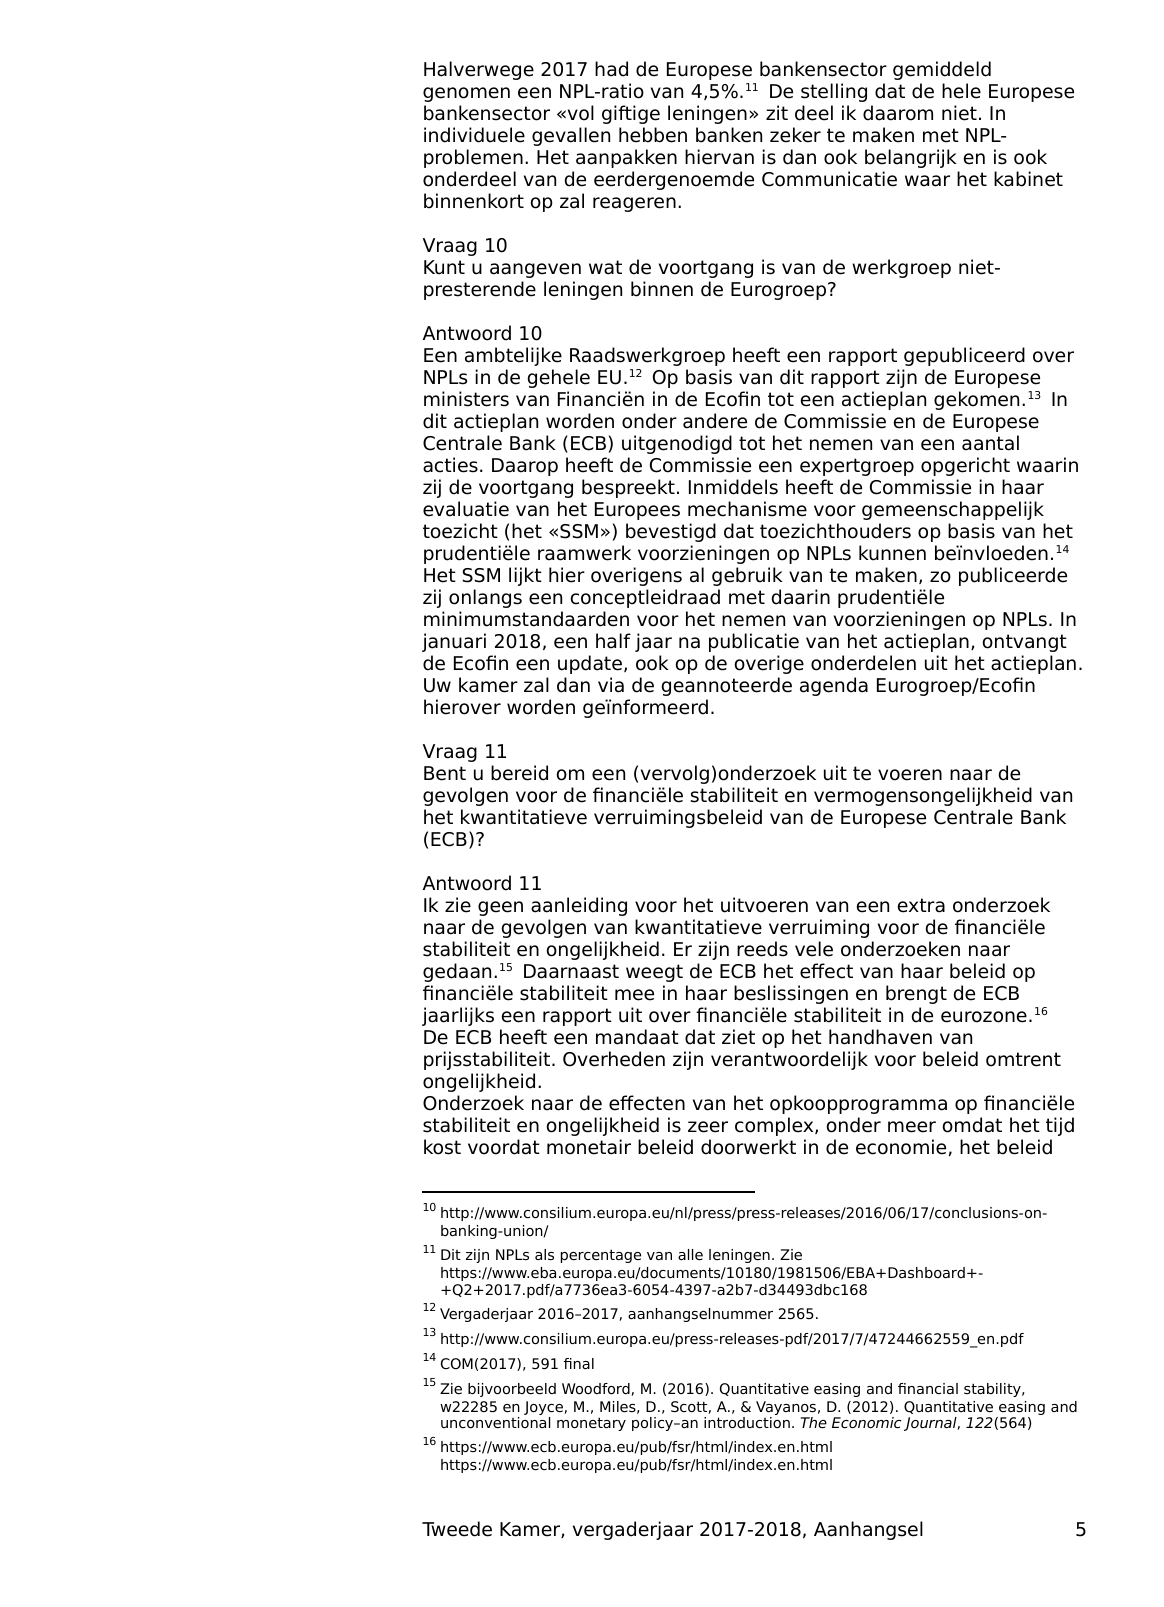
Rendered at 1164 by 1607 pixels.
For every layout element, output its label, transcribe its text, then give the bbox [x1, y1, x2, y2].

text Een ambtelijke Raadswerkgroep heeft een rapport gepubliceerd over NPLs in de gehele EU. Op basis van dit rapport zijn de Europese ministers van Financiën in de Ecofin tot een actieplan gekomen. In dit actieplan worden onder andere de Commissie en de Europese Centrale Bank (ECB) uitgenodigd tot het nemen van een aantal acties. Daarop heeft de Commissie een expertgroep opgericht waarin zij de voortgang bespreekt. Inmiddels heeft de Commissie in haar evaluatie van het Europees mechanisme voor gemeenschappelijk toezicht (het «SSM») bevestigd dat toezichthouders op basis van het prudentiële raamwerk voorzieningen op NPLs kunnen beïnvloeden. Het SSM lijkt hier overigens al gebruik van te maken, zo publiceerde zij onlangs een conceptleidraad met daarin prudentiële minimumstandaarden voor het nemen van voorzieningen op NPLs. In januari 2018, een half jaar na publicatie van het actieplan, ontvangt de Ecofin een update, ook op de overige onderdelen uit het actieplan. Uw kamer zal dan via de geannoteerde agenda Eurogroep/Ecofin hierover worden geïnformeerd. [422, 345, 1087, 719]
text Halverwege 2017 had de Europese bankensector gemiddeld genomen een NPL-ratio van 4,5%. De stelling dat de hele Europese bankensector «vol giftige leningen» zit deel ik daarom niet. In individuele gevallen hebben banken zeker te maken met NPL-problemen. Het aanpakken hiervan is dan ook belangrijk en is ook onderdeel van de eerdergenoemde Communicatie waar het kabinet binnenkort op zal reageren. [422, 59, 1087, 213]
text Vergaderjaar 2016–2017, aanhangselnummer 2565. [422, 1302, 1087, 1324]
text http://www.consilium.europa.eu/press-releases-pdf/2017/7/47244662559_en.pdf [422, 1327, 1087, 1349]
text Vraag 11 [422, 741, 1087, 763]
text Onderzoek naar de effecten van het opkoopprogramma op financiële stabiliteit en ongelijkheid is zeer complex, onder meer omdat het tijd kost voordat monetair beleid doorwerkt in de economie, het beleid [422, 1093, 1087, 1159]
text COM(2017), 591 final [422, 1352, 1087, 1374]
text https://www.ecb.europa.eu/pub/fsr/html/index.en.html https://www.ecb.europa.eu/pub/fsr/html/index.en.html [422, 1435, 1087, 1474]
text Bent u bereid om een (vervolg)onderzoek uit te voeren naar de gevolgen voor de financiële stabiliteit en vermogensongelijkheid van het kwantitatieve verruimingsbeleid van de Europese Centrale Bank (ECB)? [422, 763, 1087, 851]
text Antwoord 11 [422, 873, 1087, 895]
text Vraag 10 [422, 235, 1087, 257]
text http://www.consilium.europa.eu/nl/press/press-releases/2016/06/17/conclusions-on-banking-union/ [422, 1201, 1087, 1240]
text Dit zijn NPLs als percentage van alle leningen. Zie https://www.eba.europa.eu/documents/10180/1981506/EBA+Dashboard+-+Q2+2017.pdf/a7736ea3-6054-4397-a2b7-d34493dbc168 [422, 1243, 1087, 1299]
text Antwoord 10 [422, 323, 1087, 345]
text Ik zie geen aanleiding voor het uitvoeren van een extra onderzoek naar de gevolgen van kwantitatieve verruiming voor de financiële stabiliteit en ongelijkheid. Er zijn reeds vele onderzoeken naar gedaan. Daarnaast weegt de ECB het effect van haar beleid op financiële stabiliteit mee in haar beslissingen en brengt de ECB jaarlijks een rapport uit over financiële stabiliteit in de eurozone. [422, 895, 1087, 1027]
text Zie bijvoorbeeld Woodford, M. (2016). Quantitative easing and financial stability, w22285 en Joyce, M., Miles, D., Scott, A., & Vayanos, D. (2012). Quantitative easing and unconventional monetary policy–an introduction. The Economic Journal, 122(564) [422, 1377, 1087, 1432]
text De ECB heeft een mandaat dat ziet op het handhaven van prijsstabiliteit. Overheden zijn verantwoordelijk voor beleid omtrent ongelijkheid. [422, 1027, 1087, 1093]
text Kunt u aangeven wat de voortgang is van de werkgroep niet-presterende leningen binnen de Eurogroep? [422, 257, 1087, 301]
